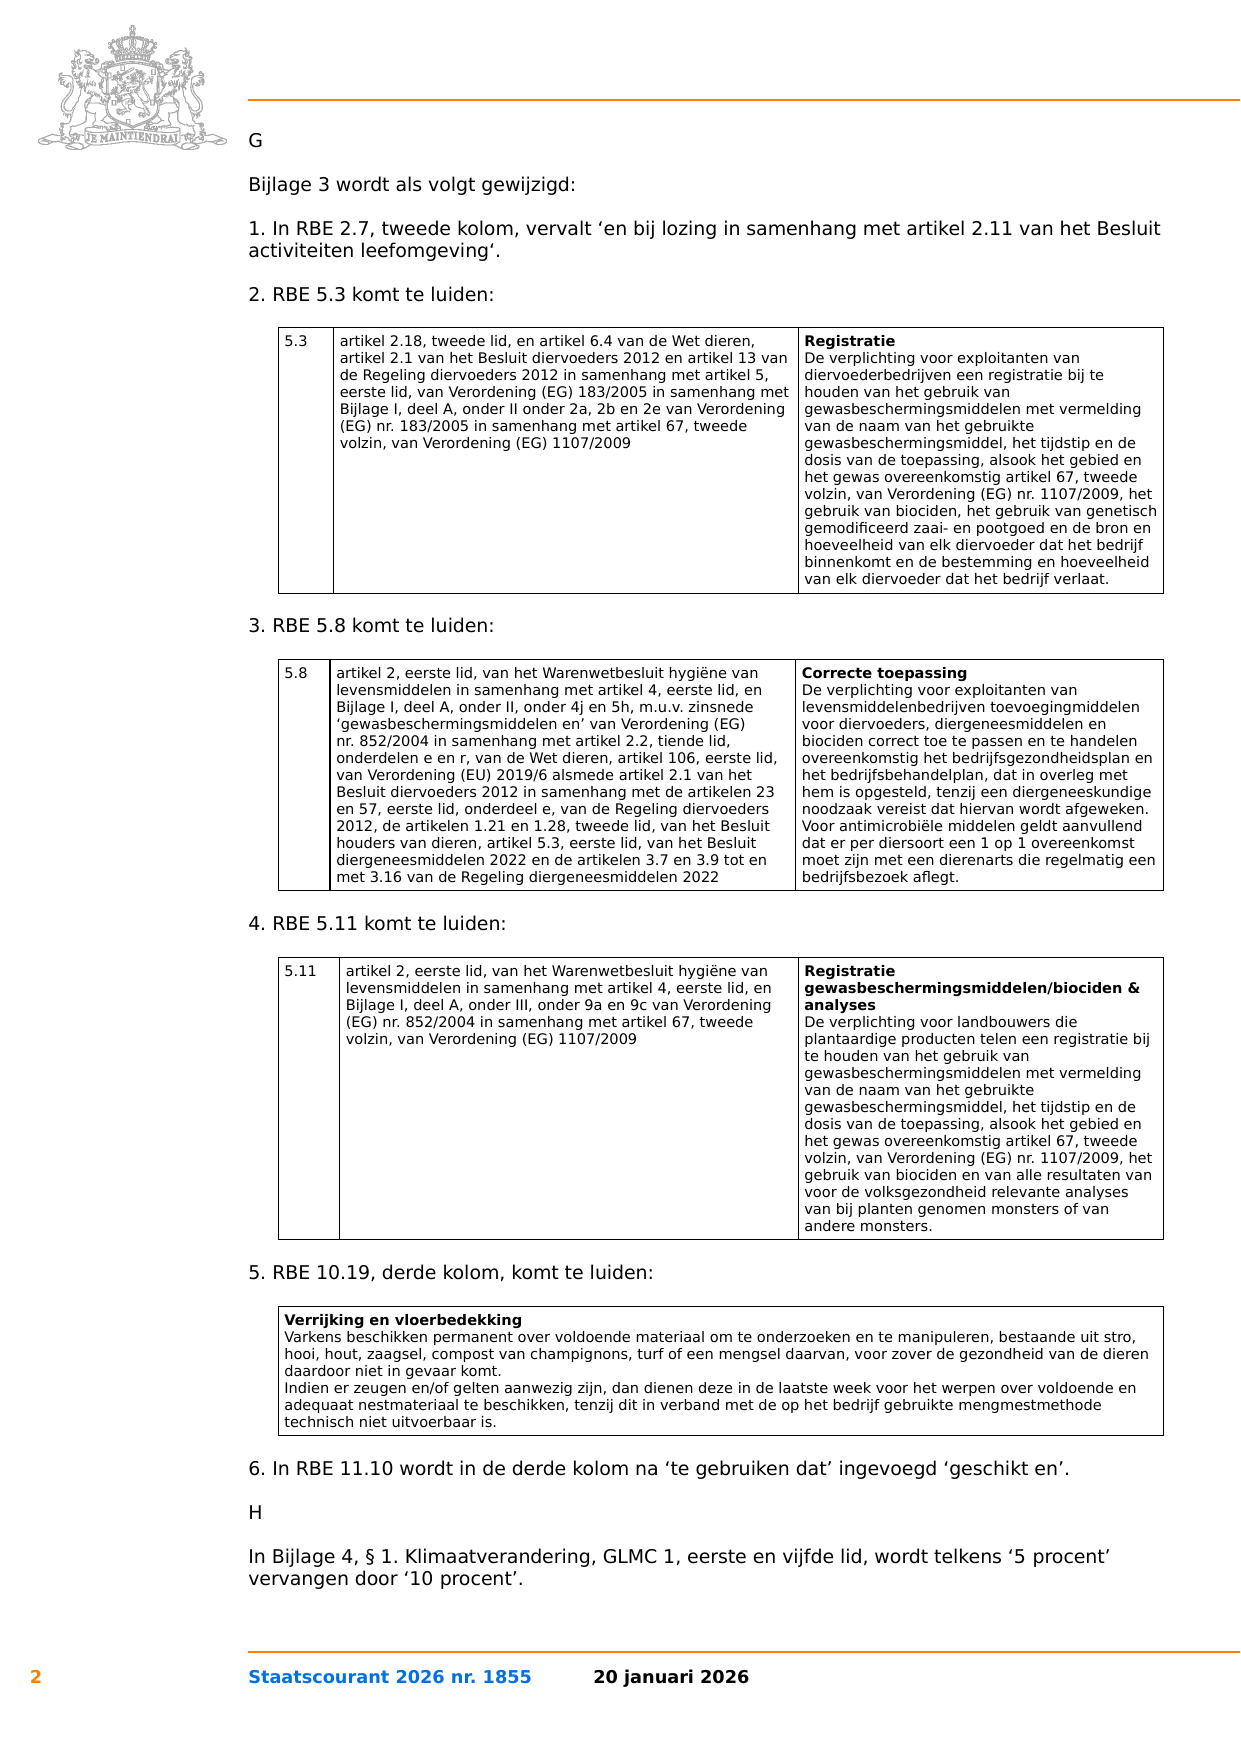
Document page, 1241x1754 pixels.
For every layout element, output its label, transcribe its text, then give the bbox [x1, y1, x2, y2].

text Bijlage 3 wordt als volgt gewijzigd: [248, 174, 1163, 196]
table_header artikel 2, eerste lid, van het Warenwetbesluit hygiëne van levensmiddelen in samenhang met artikel 4, eerste lid, en Bijlage I, deel A, onder II, onder 4j en 5h, m.u.v. zinsnede ‘gewasbeschermingsmiddelen en’ van Verordening (EG) nr. 852/2004 in samenhang met artikel 2.2, tiende lid, onderdelen e en r, van de Wet dieren, artikel 106, eerste lid, van Verordening (EU) 2019/6 alsmede artikel 2.1 van het Besluit diervoeders 2012 in samenhang met de artikelen 23 en 57, eerste lid, onderdeel e, van de Regeling diervoeders 2012, de artikelen 1.21 en 1.28, tweede lid, van het Besluit houders van dieren, artikel 5.3, eerste lid, van het Besluit diergeneesmiddelen 2022 en de artikelen 3.7 en 3.9 tot en met 3.16 van de Regeling diergeneesmiddelen 2022 [331, 660, 795, 890]
text 6. In RBE 11.10 wordt in de derde kolom na ‘te gebruiken dat’ ingevoegd ‘geschikt en’. [248, 1458, 1163, 1480]
text 3. RBE 5.8 komt te luiden: [248, 615, 1163, 637]
table_header Registratie De verplichting voor exploitanten van diervoederbedrijven een registratie bij te houden van het gebruik van gewasbeschermingsmiddelen met vermelding van de naam van het gebruikte gewasbeschermingsmiddel, het tijdstip en de dosis van de toepassing, alsook het gebied en het gewas overeenkomstig artikel 67, tweede volzin, van Verordening (EG) nr. 1107/2009, het gebruik van biociden, het gebruik van genetisch gemodificeerd zaai- en pootgoed en de bron en hoeveelheid van elk diervoeder dat het bedrijf binnenkomt en de bestemming en hoeveelheid van elk diervoeder dat het bedrijf verlaat. [799, 328, 1163, 592]
table_header 5.11 [279, 958, 339, 1239]
table_header 5.3 [279, 328, 333, 592]
text In Bijlage 4, § 1. Klimaatverandering, GLMC 1, eerste en vijfde lid, wordt telkens ‘5 procent’ vervangen door ‘10 procent’. [248, 1546, 1163, 1590]
text G [248, 130, 1163, 152]
text 4. RBE 5.11 komt te luiden: [248, 913, 1163, 935]
text 5. RBE 10.19, derde kolom, komt te luiden: [248, 1262, 1163, 1284]
table_header 5.8 [279, 660, 329, 890]
picture [38, 25, 227, 150]
table_header Verrijking en vloerbedekking Varkens beschikken permanent over voldoende materiaal om te onderzoeken en te manipuleren, bestaande uit stro, hooi, hout, zaagsel, compost van champignons, turf of een mengsel daarvan, voor zover de gezondheid van de dieren daardoor niet in gevaar komt. Indien er zeugen en/of gelten aanwezig zijn, dan dienen deze in de laatste week voor het werpen over voldoende en adequaat nestmateriaal te beschikken, tenzij dit in verband met de op het bedrijf gebruikte mengmestmethode technisch niet uitvoerbaar is. [279, 1307, 1163, 1435]
text H [248, 1502, 1163, 1524]
table_header Registratie gewasbeschermingsmiddelen/biociden & analyses De verplichting voor landbouwers die plantaardige producten telen een registratie bij te houden van het gebruik van gewasbeschermingsmiddelen met vermelding van de naam van het gebruikte gewasbeschermingsmiddel, het tijdstip en de dosis van de toepassing, alsook het gebied en het gewas overeenkomstig artikel 67, tweede volzin, van Verordening (EG) nr. 1107/2009, het gebruik van biociden en van alle resultaten van voor de volksgezondheid relevante analyses van bij planten genomen monsters of van andere monsters. [799, 958, 1163, 1239]
table_header artikel 2.18, tweede lid, en artikel 6.4 van de Wet dieren, artikel 2.1 van het Besluit diervoeders 2012 en artikel 13 van de Regeling diervoeders 2012 in samenhang met artikel 5, eerste lid, van Verordening (EG) 183/2005 in samenhang met Bijlage I, deel A, onder II onder 2a, 2b en 2e van Verordening (EG) nr. 183/2005 in samenhang met artikel 67, tweede volzin, van Verordening (EG) 1107/2009 [334, 328, 798, 592]
table_header artikel 2, eerste lid, van het Warenwetbesluit hygiëne van levensmiddelen in samenhang met artikel 4, eerste lid, en Bijlage I, deel A, onder III, onder 9a en 9c van Verordening (EG) nr. 852/2004 in samenhang met artikel 67, tweede volzin, van Verordening (EG) 1107/2009 [340, 958, 798, 1239]
text 1. In RBE 2.7, tweede kolom, vervalt ‘en bij lozing in samenhang met artikel 2.11 van het Besluit activiteiten leefomgeving‘. [248, 218, 1163, 262]
text 2. RBE 5.3 komt te luiden: [248, 283, 1163, 305]
table_header Correcte toepassing De verplichting voor exploitanten van levensmiddelenbedrijven toevoegingmiddelen voor diervoeders, diergeneesmiddelen en biociden correct toe te passen en te handelen overeenkomstig het bedrijfsgezondheidsplan en het bedrijfsbehandelplan, dat in overleg met hem is opgesteld, tenzij een diergeneeskundige noodzaak vereist dat hiervan wordt afgeweken. Voor antimicrobiële middelen geldt aanvullend dat er per diersoort een 1 op 1 overeenkomst moet zijn met een dierenarts die regelmatig een bedrijfsbezoek aflegt. [796, 660, 1163, 890]
